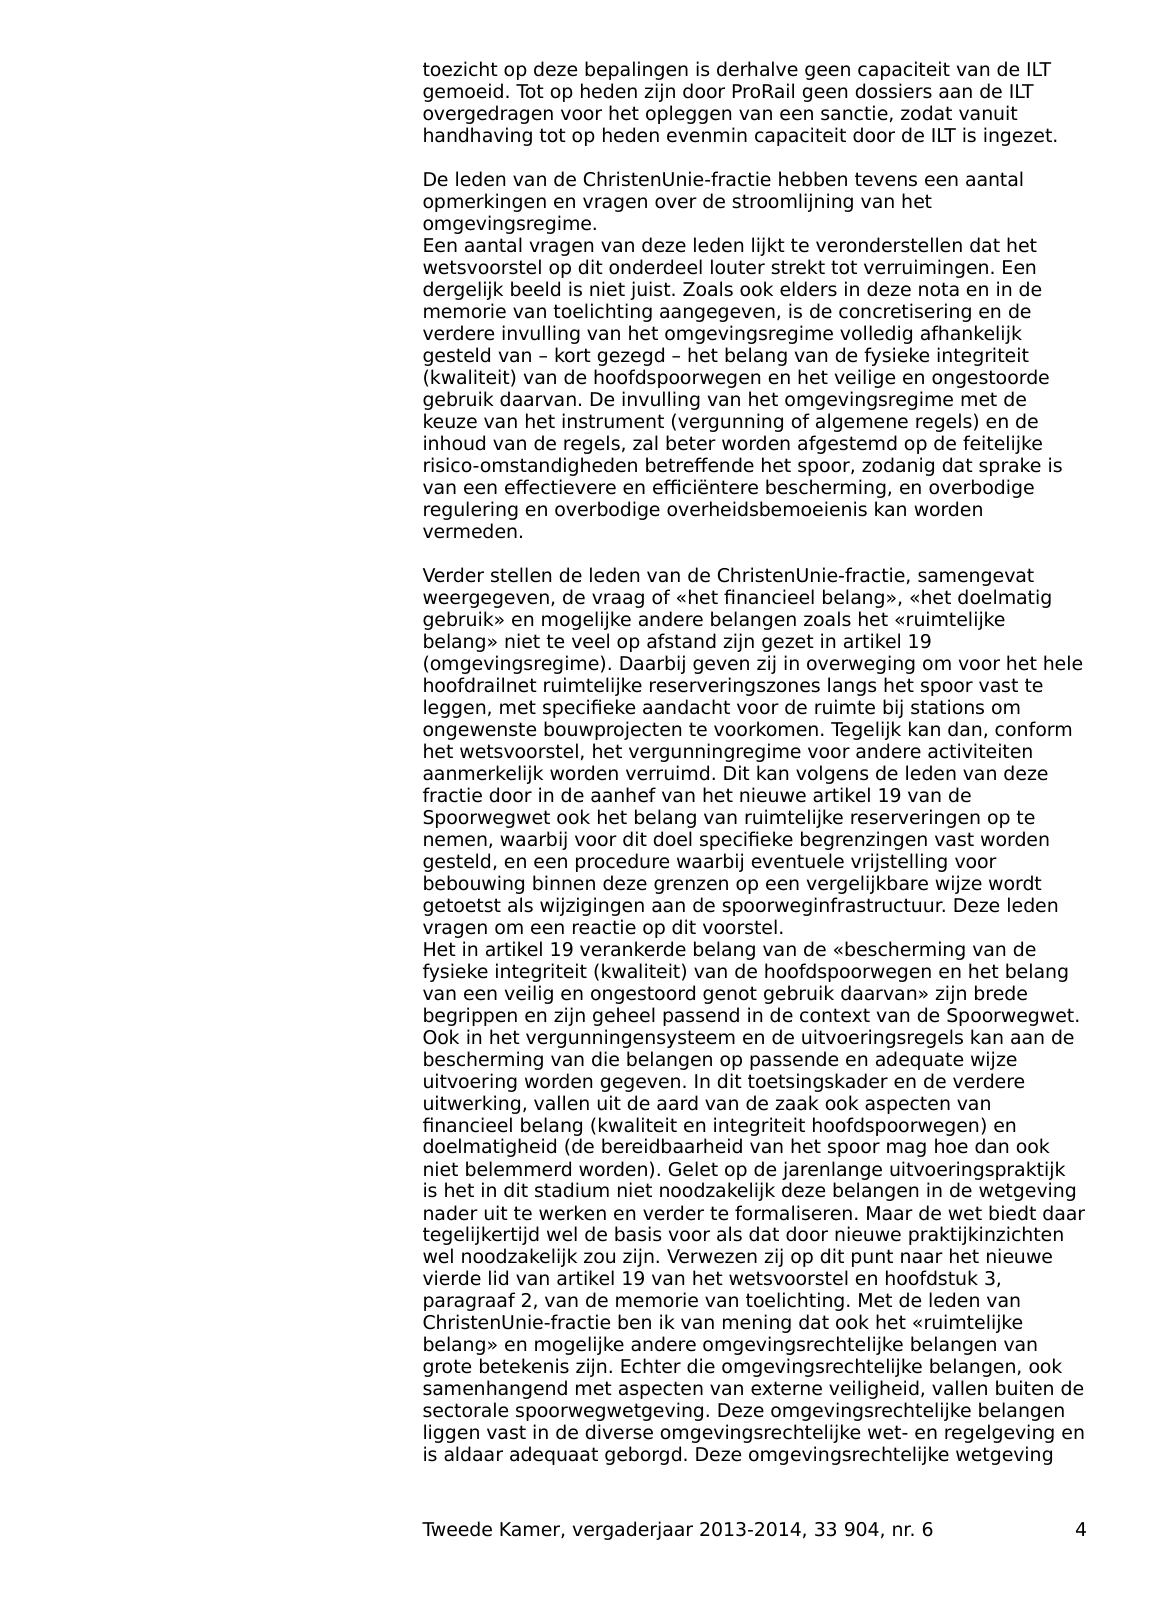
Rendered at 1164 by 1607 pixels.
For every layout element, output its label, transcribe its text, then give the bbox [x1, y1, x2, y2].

text toezicht op deze bepalingen is derhalve geen capaciteit van de ILT gemoeid. Tot op heden zijn door ProRail geen dossiers aan de ILT overgedragen voor het opleggen van een sanctie, zodat vanuit handhaving tot op heden evenmin capaciteit door de ILT is ingezet. [422, 59, 1087, 147]
text De leden van de ChristenUnie-fractie hebben tevens een aantal opmerkingen en vragen over de stroomlijning van het omgevingsregime. [422, 169, 1087, 235]
text Verder stellen de leden van de ChristenUnie-fractie, samengevat weergegeven, de vraag of «het financieel belang», «het doelmatig gebruik» en mogelijke andere belangen zoals het «ruimtelijke belang» niet te veel op afstand zijn gezet in artikel 19 (omgevingsregime). Daarbij geven zij in overweging om voor het hele hoofdrailnet ruimtelijke reserveringszones langs het spoor vast te leggen, met specifieke aandacht voor de ruimte bij stations om ongewenste bouwprojecten te voorkomen. Tegelijk kan dan, conform het wetsvoorstel, het vergunningregime voor andere activiteiten aanmerkelijk worden verruimd. Dit kan volgens de leden van deze fractie door in de aanhef van het nieuwe artikel 19 van de Spoorwegwet ook het belang van ruimtelijke reserveringen op te nemen, waarbij voor dit doel specifieke begrenzingen vast worden gesteld, en een procedure waarbij eventuele vrijstelling voor bebouwing binnen deze grenzen op een vergelijkbare wijze wordt getoetst als wijzigingen aan de spoorweginfrastructuur. Deze leden vragen om een reactie op dit voorstel. [422, 565, 1087, 939]
text Het in artikel 19 verankerde belang van de «bescherming van de fysieke integriteit (kwaliteit) van de hoofdspoorwegen en het belang van een veilig en ongestoord genot gebruik daarvan» zijn brede begrippen en zijn geheel passend in de context van de Spoorwegwet. Ook in het vergunningensysteem en de uitvoeringsregels kan aan de bescherming van die belangen op passende en adequate wijze uitvoering worden gegeven. In dit toetsingskader en de verdere uitwerking, vallen uit de aard van de zaak ook aspecten van financieel belang (kwaliteit en integriteit hoofdspoorwegen) en doelmatigheid (de bereidbaarheid van het spoor mag hoe dan ook niet belemmerd worden). Gelet op de jarenlange uitvoeringspraktijk is het in dit stadium niet noodzakelijk deze belangen in de wetgeving nader uit te werken en verder te formaliseren. Maar de wet biedt daar tegelijkertijd wel de basis voor als dat door nieuwe praktijkinzichten wel noodzakelijk zou zijn. Verwezen zij op dit punt naar het nieuwe vierde lid van artikel 19 van het wetsvoorstel en hoofdstuk 3, paragraaf 2, van de memorie van toelichting. Met de leden van ChristenUnie-fractie ben ik van mening dat ook het «ruimtelijke belang» en mogelijke andere omgevingsrechtelijke belangen van grote betekenis zijn. Echter die omgevingsrechtelijke belangen, ook samenhangend met aspecten van externe veiligheid, vallen buiten de sectorale spoorwegwetgeving. Deze omgevingsrechtelijke belangen liggen vast in de diverse omgevingsrechtelijke wet- en regelgeving en is aldaar adequaat geborgd. Deze omgevingsrechtelijke wetgeving [422, 939, 1087, 1466]
text Een aantal vragen van deze leden lijkt te veronderstellen dat het wetsvoorstel op dit onderdeel louter strekt tot verruimingen. Een dergelijk beeld is niet juist. Zoals ook elders in deze nota en in de memorie van toelichting aangegeven, is de concretisering en de verdere invulling van het omgevingsregime volledig afhankelijk gesteld van – kort gezegd – het belang van de fysieke integriteit (kwaliteit) van de hoofdspoorwegen en het veilige en ongestoorde gebruik daarvan. De invulling van het omgevingsregime met de keuze van het instrument (vergunning of algemene regels) en de inhoud van de regels, zal beter worden afgestemd op de feitelijke risico-omstandigheden betreffende het spoor, zodanig dat sprake is van een effectievere en efficiëntere bescherming, en overbodige regulering en overbodige overheidsbemoeienis kan worden vermeden. [422, 235, 1087, 543]
